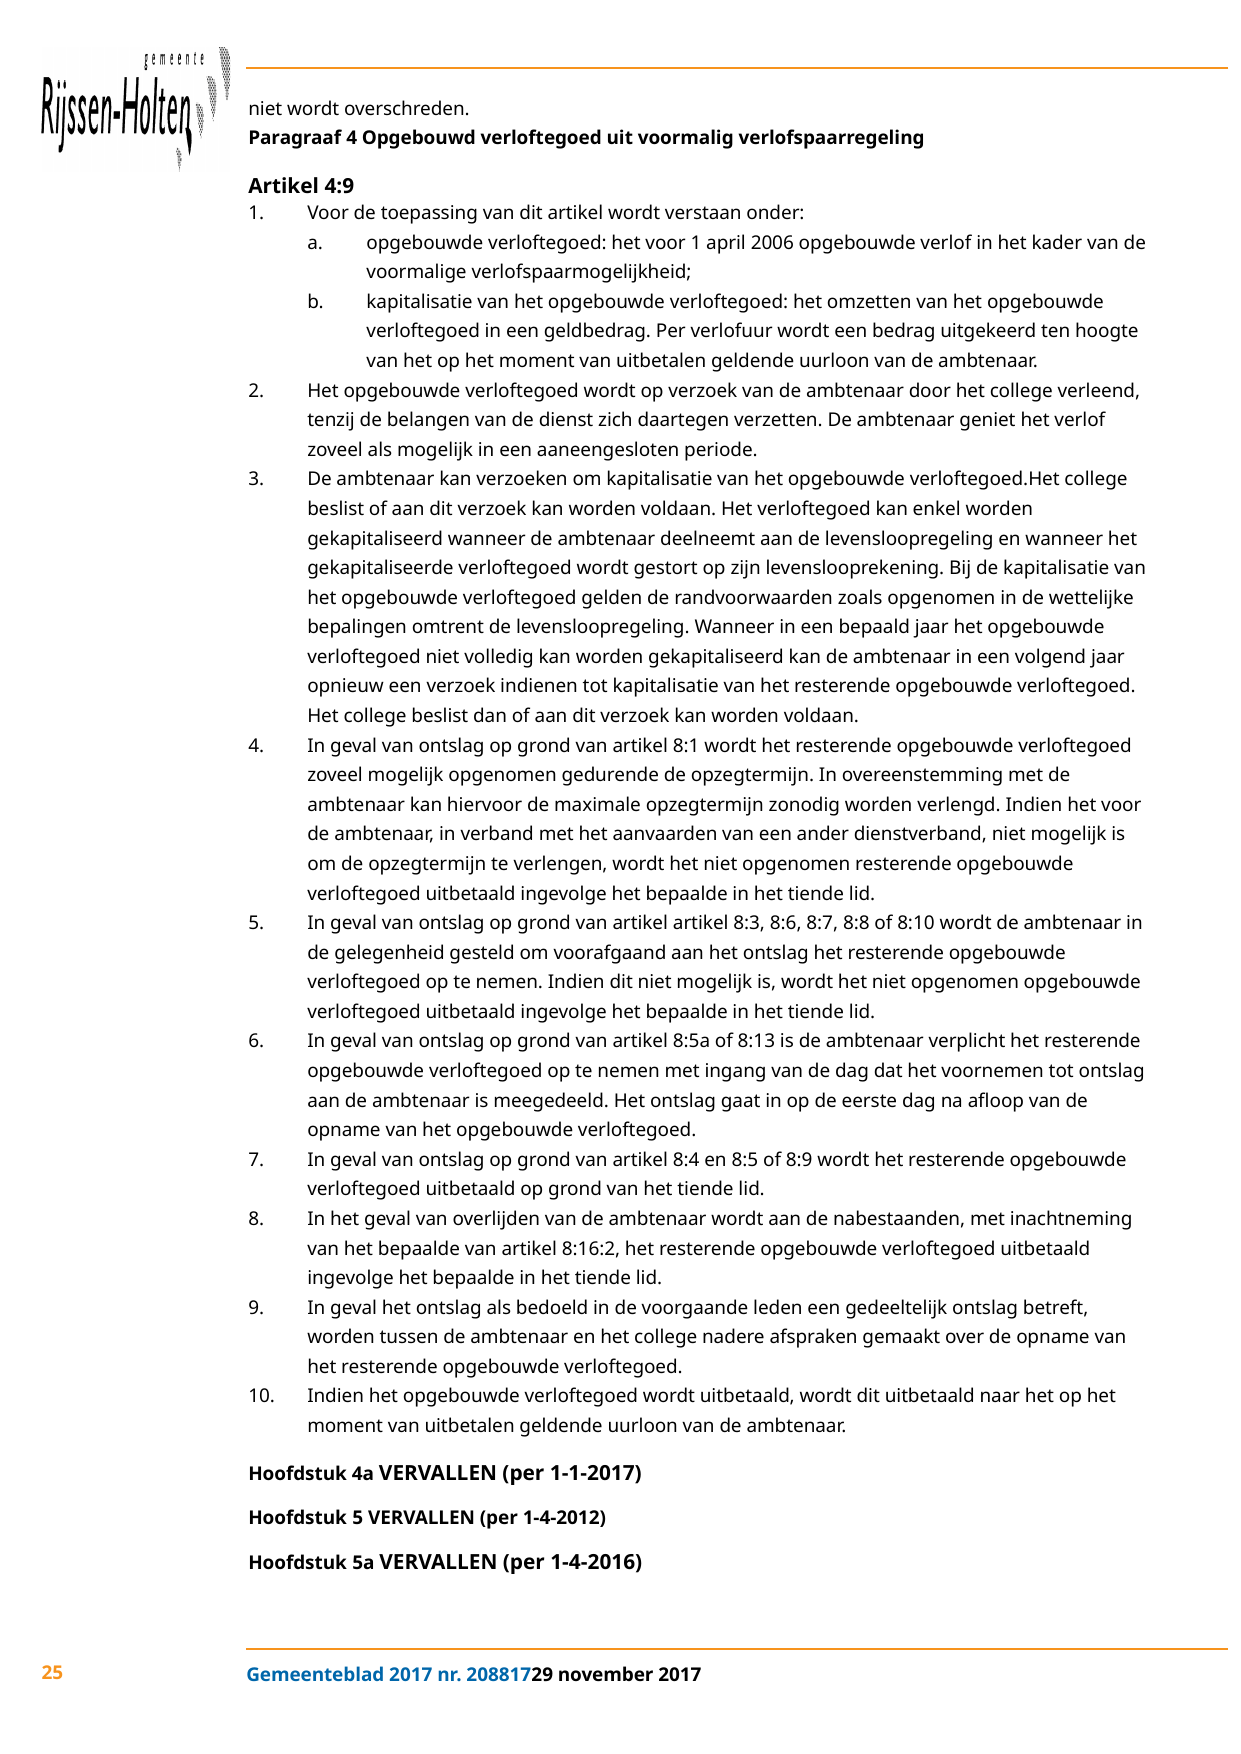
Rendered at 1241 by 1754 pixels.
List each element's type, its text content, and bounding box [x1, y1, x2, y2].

list Het opgebouwde verloftegoed wordt op verzoek van de ambtenaar door het college verleend, tenzij de belangen van de dienst zich daartegen verzetten. De ambtenaar geniet het verlof zoveel als mogelijk in een aaneengesloten periode. [248, 377, 1152, 462]
list kapitalisatie van het opgebouwde verloftegoed: het omzetten van het opgebouwde verloftegoed in een geldbedrag. Per verlofuur wordt een bedrag uitgekeerd ten hoogte van het op het moment van uitbetalen geldende uurloon van de ambtenaar. [307, 288, 1152, 373]
list In geval het ontslag als bedoeld in de voorgaande leden een gedeeltelijk ontslag betreft, worden tussen de ambtenaar en het college nadere afspraken gemaakt over de opname van het resterende opgebouwde verloftegoed. [248, 1294, 1152, 1379]
list opgebouwde verloftegoed: het voor 1 april 2006 opgebouwde verlof in het kader van de voormalige verlofspaarmogelijkheid; [307, 229, 1152, 284]
list In het geval van overlijden van de ambtenaar wordt aan de nabestaanden, met inachtneming van het bepaalde van artikel 8:16:2, het resterende opgebouwde verloftegoed uitbetaald ingevolge het bepaalde in het tiende lid. [248, 1205, 1152, 1290]
text Artikel 4:9 [248, 171, 1152, 199]
list De ambtenaar kan verzoeken om kapitalisatie van het opgebouwde verloftegoed.Het college beslist of aan dit verzoek kan worden voldaan. Het verloftegoed kan enkel worden gekapitaliseerd wanneer de ambtenaar deelneemt aan de levensloopregeling en wanneer het gekapitaliseerde verloftegoed wordt gestort op zijn levenslooprekening. Bij de kapitalisatie van het opgebouwde verloftegoed gelden de randvoorwaarden zoals opgenomen in de wettelijke bepalingen omtrent de levensloopregeling. Wanneer in een bepaald jaar het opgebouwde verloftegoed niet volledig kan worden gekapitaliseerd kan de ambtenaar in een volgend jaar opnieuw een verzoek indienen tot kapitalisatie van het resterende opgebouwde verloftegoed. Het college beslist dan of aan dit verzoek kan worden voldaan. [248, 466, 1152, 728]
list In geval van ontslag op grond van artikel 8:5a of 8:13 is de ambtenaar verplicht het resterende opgebouwde verloftegoed op te nemen met ingang van de dag dat het voornemen tot ontslag aan de ambtenaar is meegedeeld. Het ontslag gaat in op de eerste dag na afloop van de opname van het opgebouwde verloftegoed. [248, 1028, 1152, 1142]
text niet wordt overschreden. [248, 95, 1152, 121]
text Hoofdstuk 5 VERVALLEN (per 1-4-2012) [248, 1502, 1152, 1531]
list In geval van ontslag op grond van artikel artikel 8:3, 8:6, 8:7, 8:8 of 8:10 wordt de ambtenaar in de gelegenheid gesteld om voorafgaand aan het ontslag het resterende opgebouwde verloftegoed op te nemen. Indien dit niet mogelijk is, wordt het niet opgenomen opgebouwde verloftegoed uitbetaald ingevolge het bepaalde in het tiende lid. [248, 909, 1152, 1024]
picture [41, 47, 231, 172]
list Indien het opgebouwde verloftegoed wordt uitbetaald, wordt dit uitbetaald naar het op het moment van uitbetalen geldende uurloon van de ambtenaar. [248, 1383, 1152, 1438]
text Hoofdstuk 5a VERVALLEN (per 1-4-2016) [248, 1547, 1152, 1575]
text Hoofdstuk 4a VERVALLEN (per 1-1-2017) [248, 1458, 1152, 1486]
list Voor de toepassing van dit artikel wordt verstaan onder: [248, 199, 1152, 225]
list In geval van ontslag op grond van artikel 8:1 wordt het resterende opgebouwde verloftegoed zoveel mogelijk opgenomen gedurende de opzegtermijn. In overeenstemming met de ambtenaar kan hiervoor de maximale opzegtermijn zonodig worden verlengd. Indien het voor de ambtenaar, in verband met het aanvaarden van een ander dienstverband, niet mogelijk is om de opzegtermijn te verlengen, wordt het niet opgenomen resterende opgebouwde verloftegoed uitbetaald ingevolge het bepaalde in het tiende lid. [248, 732, 1152, 906]
list In geval van ontslag op grond van artikel 8:4 en 8:5 of 8:9 wordt het resterende opgebouwde verloftegoed uitbetaald op grond van het tiende lid. [248, 1146, 1152, 1201]
text Paragraaf 4 Opgebouwd verloftegoed uit voormalig verlofspaarregeling [248, 124, 1152, 150]
